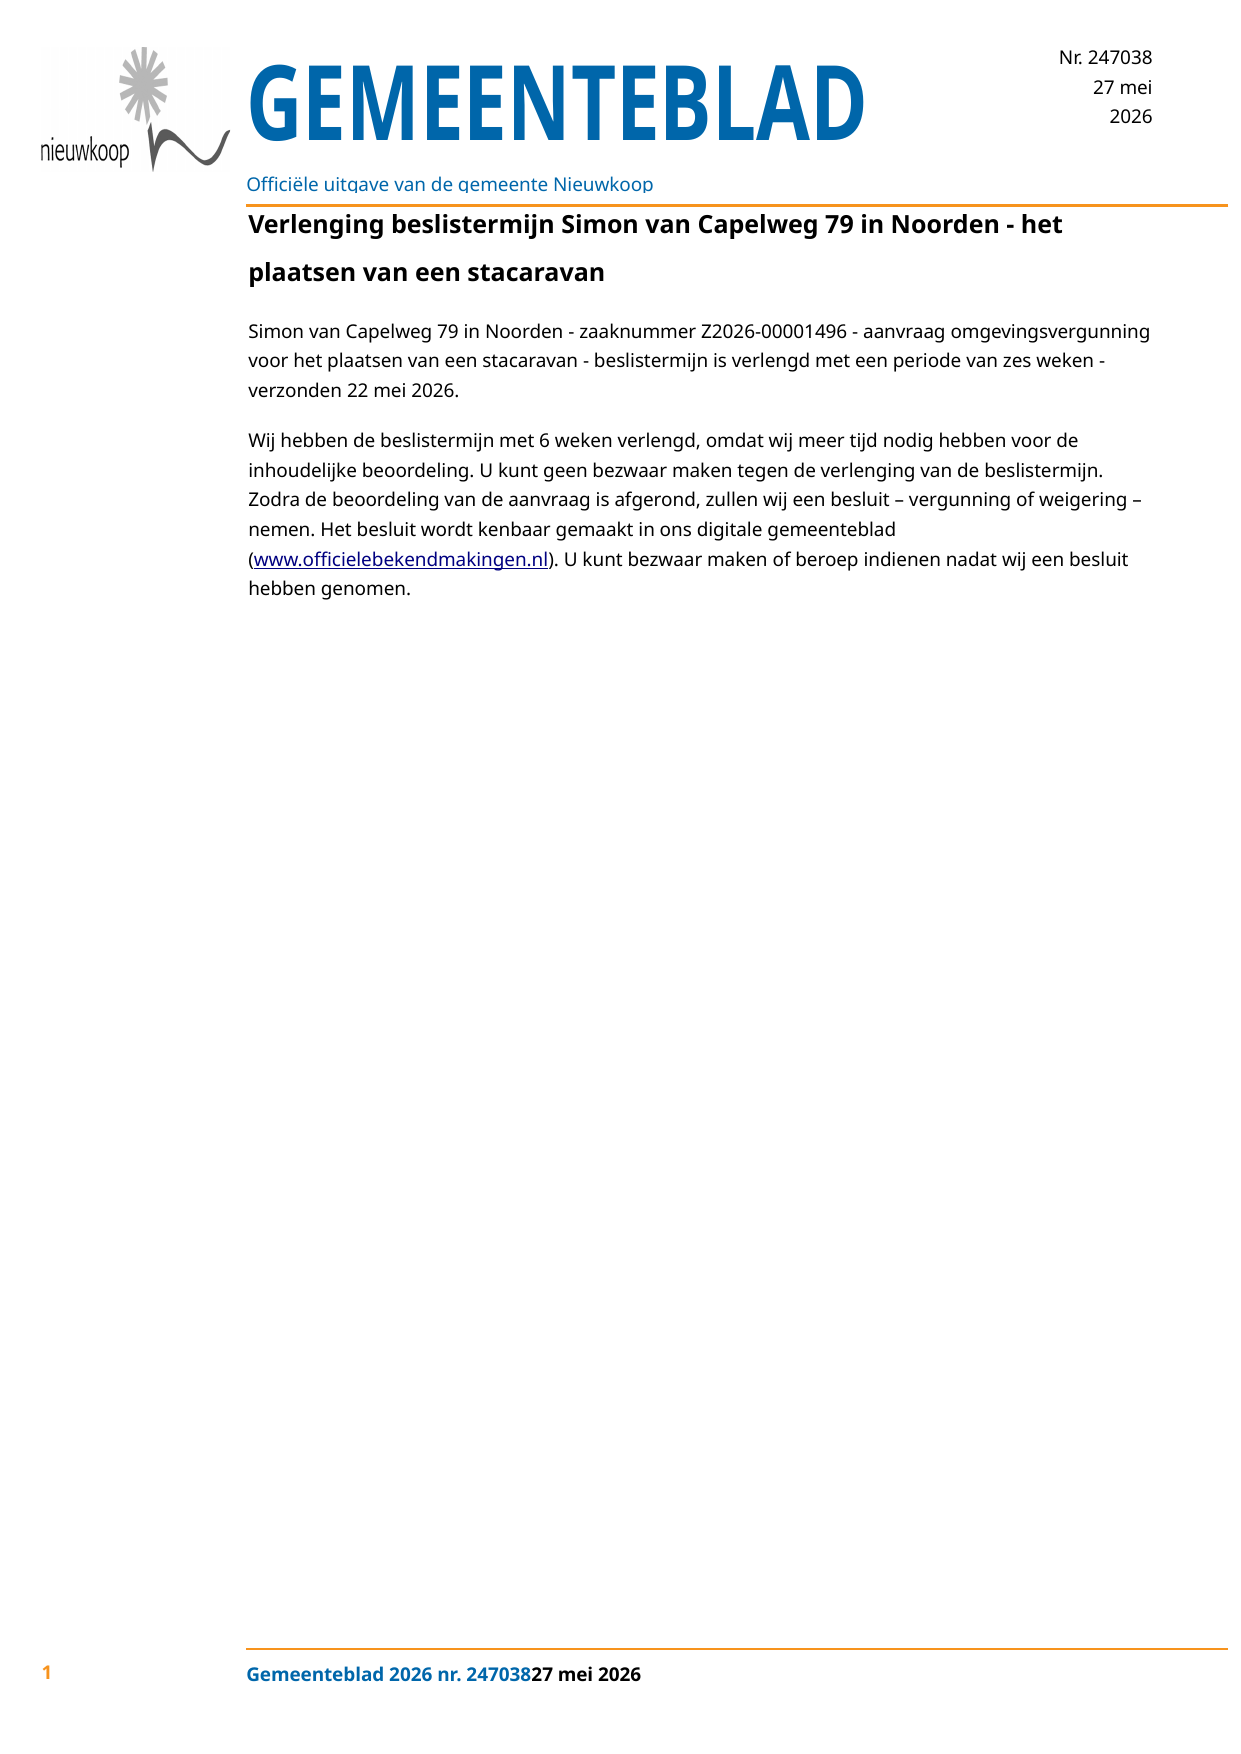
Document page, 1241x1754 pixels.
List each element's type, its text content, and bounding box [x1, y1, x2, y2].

text Verlenging beslistermijn Simon van Capelweg 79 in Noorden - het plaatsen van een stacaravan [248, 207, 1152, 288]
text Simon van Capelweg 79 in Noorden - zaaknummer Z2026-00001496 - aanvraag omgevingsvergunning voor het plaatsen van een stacaravan - beslistermijn is verlengd met een periode van zes weken - verzonden 22 mei 2026. [248, 318, 1152, 403]
picture [41, 47, 231, 172]
text Wij hebben de beslistermijn met 6 weken verlengd, omdat wij meer tijd nodig hebben voor de inhoudelijke beoordeling. U kunt geen bezwaar maken tegen de verlenging van de beslistermijn. Zodra de beoordeling van de aanvraag is afgerond, zullen wij een besluit – vergunning of weigering – nemen. Het besluit wordt kenbaar gemaakt in ons digitale gemeenteblad (www.officielebekendmakingen.nl). U kunt bezwaar maken of beroep indienen nadat wij een besluit hebben genomen. [248, 427, 1152, 601]
